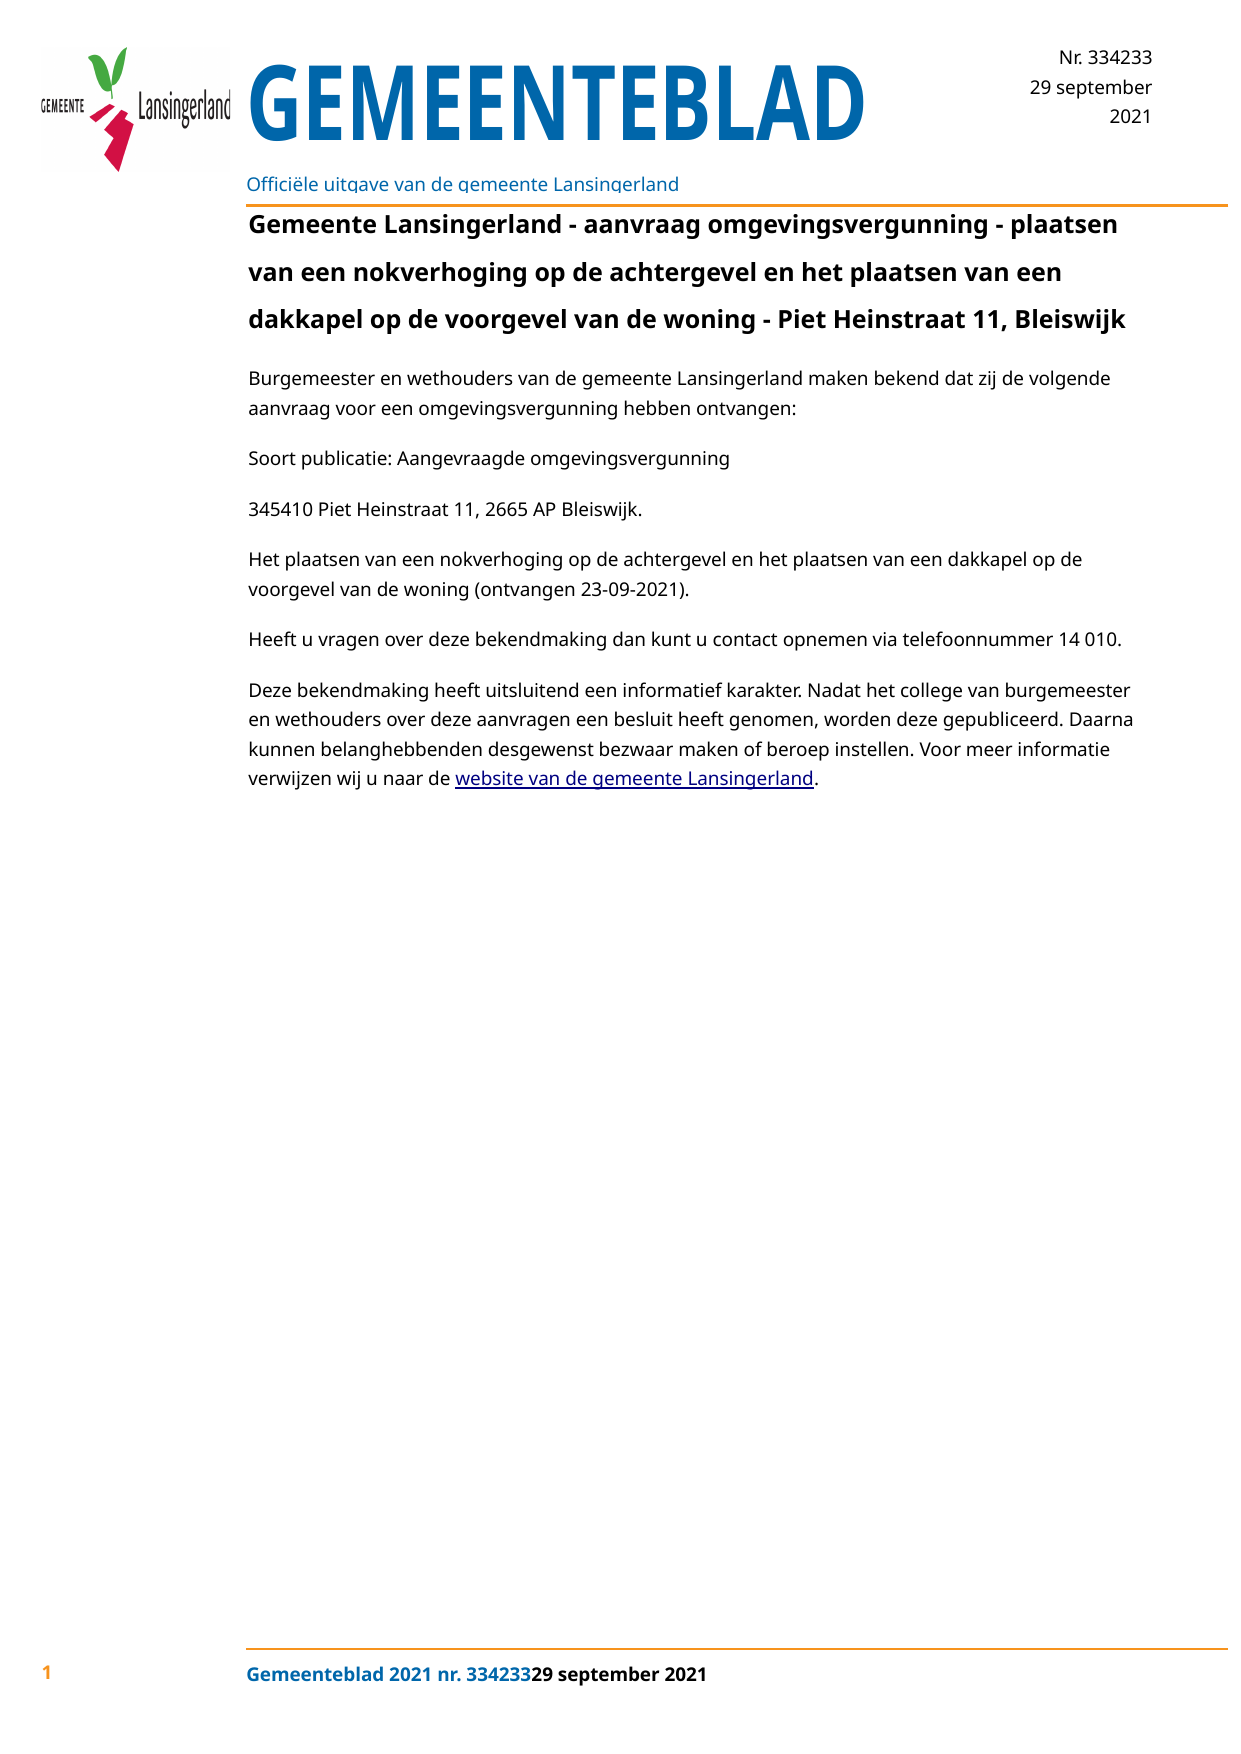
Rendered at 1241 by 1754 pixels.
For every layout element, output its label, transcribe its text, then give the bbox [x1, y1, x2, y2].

text Soort publicatie: Aangevraagde omgevingsvergunning [248, 446, 1152, 471]
text Deze bekendmaking heeft uitsluitend een informatief karakter. Nadat het college van burgemeester en wethouders over deze aanvragen een besluit heeft genomen, worden deze gepubliceerd. Daarna kunnen belanghebbenden desgewenst bezwaar maken of beroep instellen. Voor meer informatie verwijzen wij u naar de website van de gemeente Lansingerland. [248, 677, 1152, 791]
text 345410 Piet Heinstraat 11, 2665 AP Bleiswijk. [248, 496, 1152, 522]
text Burgemeester en wethouders van de gemeente Lansingerland maken bekend dat zij de volgende aanvraag voor een omgevingsvergunning hebben ontvangen: [248, 366, 1152, 421]
text Gemeente Lansingerland - aanvraag omgevingsvergunning - plaatsen van een nokverhoging op de achtergevel en het plaatsen van een dakkapel op de voorgevel van de woning - Piet Heinstraat 11, Bleiswijk [248, 207, 1152, 336]
picture [41, 47, 231, 172]
text Het plaatsen van een nokverhoging op de achtergevel en het plaatsen van een dakkapel op de voorgevel van de woning (ontvangen 23-09-2021). [248, 546, 1152, 602]
text Heeft u vragen over deze bekendmaking dan kunt u contact opnemen via telefoonnummer 14 010. [248, 626, 1152, 652]
